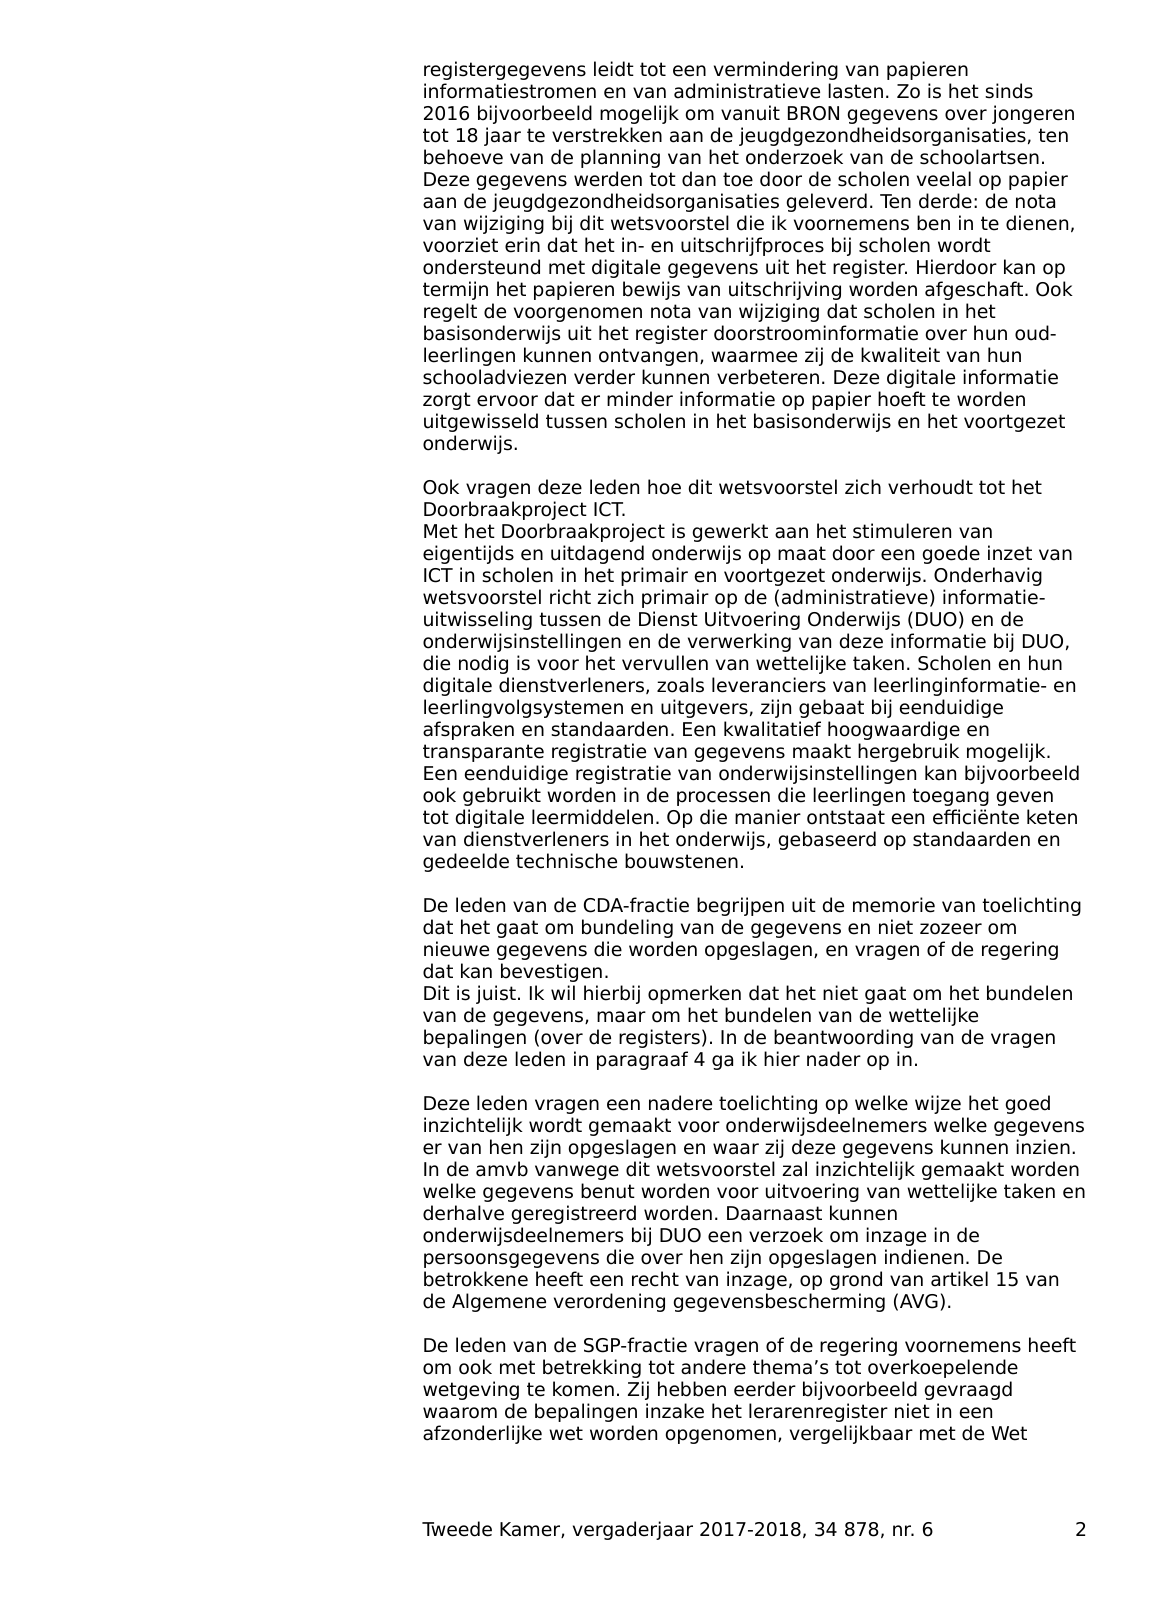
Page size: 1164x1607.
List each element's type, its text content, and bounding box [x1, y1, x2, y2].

text Deze leden vragen een nadere toelichting op welke wijze het goed inzichtelijk wordt gemaakt voor onderwijsdeelnemers welke gegevens er van hen zijn opgeslagen en waar zij deze gegevens kunnen inzien. [422, 1093, 1087, 1159]
text Met het Doorbraakproject is gewerkt aan het stimuleren van eigentijds en uitdagend onderwijs op maat door een goede inzet van ICT in scholen in het primair en voortgezet onderwijs. Onderhavig wetsvoorstel richt zich primair op de (administratieve) informatie-uitwisseling tussen de Dienst Uitvoering Onderwijs (DUO) en de onderwijsinstellingen en de verwerking van deze informatie bij DUO, die nodig is voor het vervullen van wettelijke taken. Scholen en hun digitale dienstverleners, zoals leveranciers van leerlinginformatie- en leerlingvolgsystemen en uitgevers, zijn gebaat bij eenduidige afspraken en standaarden. Een kwalitatief hoogwaardige en transparante registratie van gegevens maakt hergebruik mogelijk. Een eenduidige registratie van onderwijsinstellingen kan bijvoorbeeld ook gebruikt worden in de processen die leerlingen toegang geven tot digitale leermiddelen. Op die manier ontstaat een efficiënte keten van dienstverleners in het onderwijs, gebaseerd op standaarden en gedeelde technische bouwstenen. [422, 521, 1087, 872]
text In de amvb vanwege dit wetsvoorstel zal inzichtelijk gemaakt worden welke gegevens benut worden voor uitvoering van wettelijke taken en derhalve geregistreerd worden. Daarnaast kunnen onderwijsdeelnemers bij DUO een verzoek om inzage in de persoonsgegevens die over hen zijn opgeslagen indienen. De betrokkene heeft een recht van inzage, op grond van artikel 15 van de Algemene verordening gegevensbescherming (AVG). [422, 1159, 1087, 1312]
text Dit is juist. Ik wil hierbij opmerken dat het niet gaat om het bundelen van de gegevens, maar om het bundelen van de wettelijke bepalingen (over de registers). In de beantwoording van de vragen van deze leden in paragraaf 4 ga ik hier nader op in. [422, 983, 1087, 1071]
text Ook vragen deze leden hoe dit wetsvoorstel zich verhoudt tot het Doorbraakproject ICT. [422, 477, 1087, 521]
text De leden van de CDA-fractie begrijpen uit de memorie van toelichting dat het gaat om bundeling van de gegevens en niet zozeer om nieuwe gegevens die worden opgeslagen, en vragen of de regering dat kan bevestigen. [422, 895, 1087, 983]
text registergegevens leidt tot een vermindering van papieren informatiestromen en van administratieve lasten. Zo is het sinds 2016 bijvoorbeeld mogelijk om vanuit BRON gegevens over jongeren tot 18 jaar te verstrekken aan de jeugdgezondheidsorganisaties, ten behoeve van de planning van het onderzoek van de schoolartsen. Deze gegevens werden tot dan toe door de scholen veelal op papier aan de jeugdgezondheidsorganisaties geleverd. Ten derde: de nota van wijziging bij dit wetsvoorstel die ik voornemens ben in te dienen, voorziet erin dat het in- en uitschrijfproces bij scholen wordt ondersteund met digitale gegevens uit het register. Hierdoor kan op termijn het papieren bewijs van uitschrijving worden afgeschaft. Ook regelt de voorgenomen nota van wijziging dat scholen in het basisonderwijs uit het register doorstroominformatie over hun oud-leerlingen kunnen ontvangen, waarmee zij de kwaliteit van hun schooladviezen verder kunnen verbeteren. Deze digitale informatie zorgt ervoor dat er minder informatie op papier hoeft te worden uitgewisseld tussen scholen in het basisonderwijs en het voortgezet onderwijs. [422, 59, 1087, 455]
text De leden van de SGP-fractie vragen of de regering voornemens heeft om ook met betrekking tot andere thema’s tot overkoepelende wetgeving te komen. Zij hebben eerder bijvoorbeeld gevraagd waarom de bepalingen inzake het lerarenregister niet in een afzonderlijke wet worden opgenomen, vergelijkbaar met de Wet [422, 1335, 1087, 1444]
